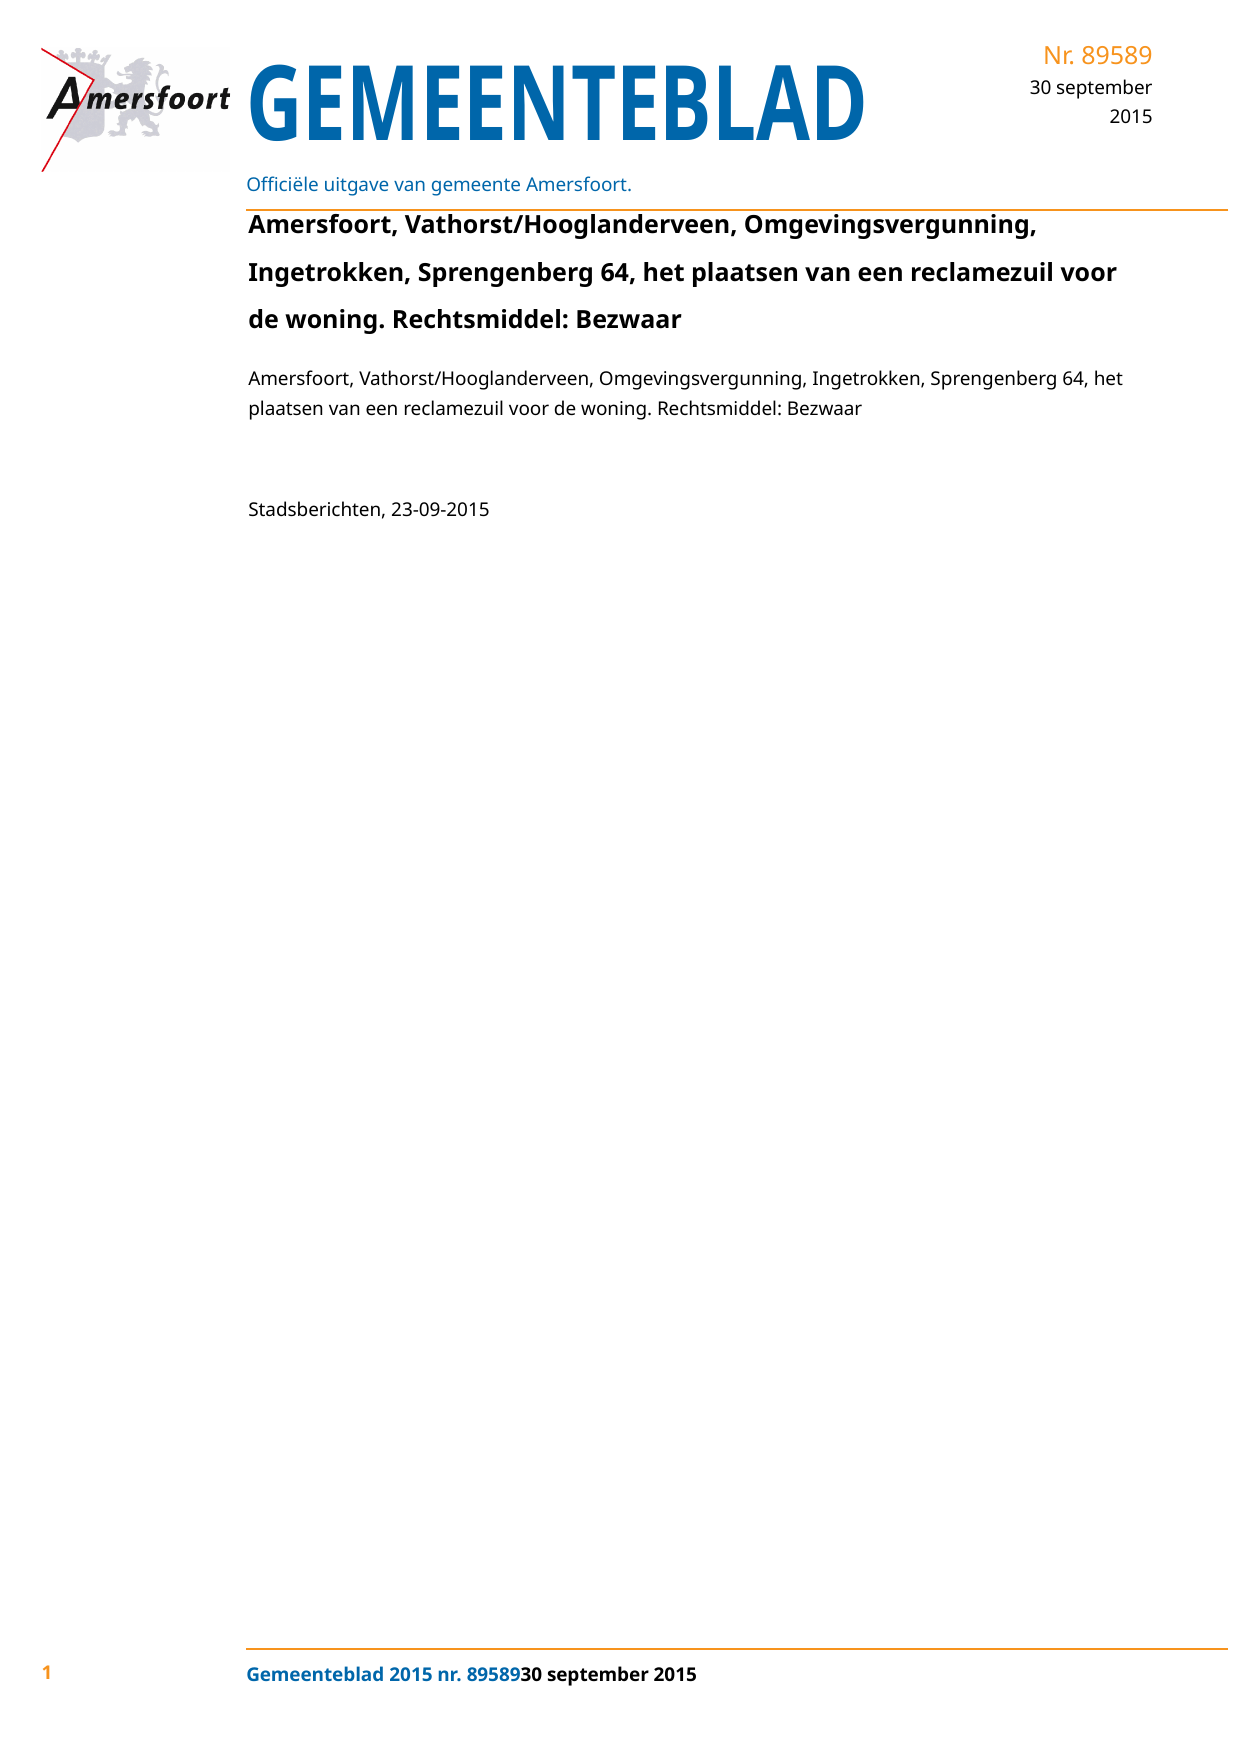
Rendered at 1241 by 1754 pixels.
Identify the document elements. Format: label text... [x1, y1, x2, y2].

text Amersfoort, Vathorst/Hooglanderveen, Omgevingsvergunning, Ingetrokken, Sprengenberg 64, het plaatsen van een reclamezuil voor de woning. Rechtsmiddel: Bezwaar [248, 366, 1152, 421]
text Stadsberichten, 23-09-2015 [248, 496, 1152, 522]
picture [41, 47, 231, 172]
text Amersfoort, Vathorst/Hooglanderveen, Omgevingsvergunning, Ingetrokken, Sprengenberg 64, het plaatsen van een reclamezuil voor de woning. Rechtsmiddel: Bezwaar [248, 211, 1152, 336]
